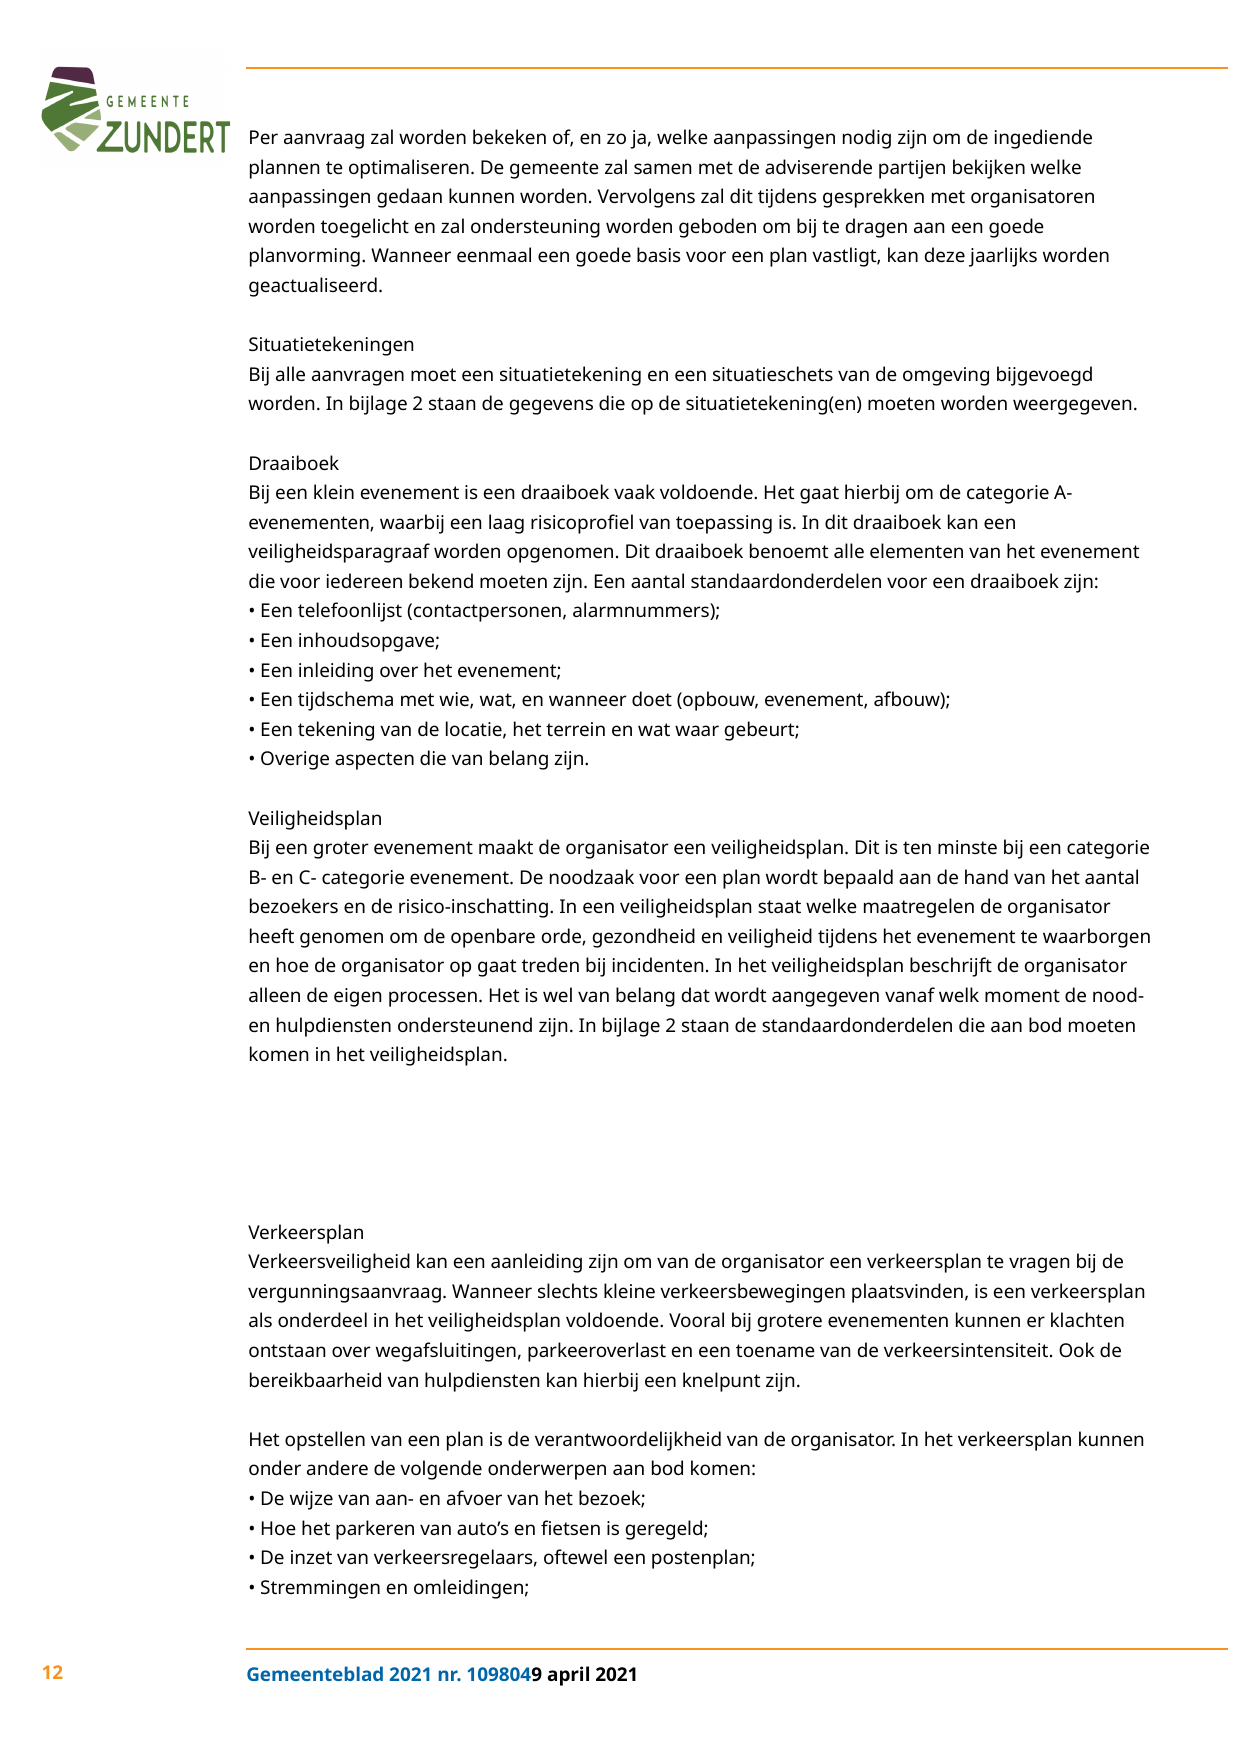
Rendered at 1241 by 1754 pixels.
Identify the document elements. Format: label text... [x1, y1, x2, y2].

text Bij een klein evenement is een draaiboek vaak voldoende. Het gaat hierbij om de categorie A-evenementen, waarbij een laag risicoprofiel van toepassing is. In dit draaiboek kan een veiligheidsparagraaf worden opgenomen. Dit draaiboek benoemt alle elementen van het evenement die voor iedereen bekend moeten zijn. Een aantal standaardonderdelen voor een draaiboek zijn: [248, 479, 1152, 594]
picture [41, 47, 231, 172]
text • Een telefoonlijst (contactpersonen, alarmnummers); [248, 598, 1152, 623]
text • Een tijdschema met wie, wat, en wanneer doet (opbouw, evenement, afbouw); [248, 686, 1152, 712]
text Situatietekeningen [248, 331, 1152, 357]
text • De wijze van aan- en afvoer van het bezoek; [248, 1485, 1152, 1511]
text • De inzet van verkeersregelaars, oftewel een postenplan; [248, 1544, 1152, 1570]
text • Stremmingen en omleidingen; [248, 1574, 1152, 1600]
text Verkeersveiligheid kan een aanleiding zijn om van de organisator een verkeersplan te vragen bij de vergunningsaanvraag. Wanneer slechts kleine verkeersbewegingen plaatsvinden, is een verkeersplan als onderdeel in het veiligheidsplan voldoende. Vooral bij grotere evenementen kunnen er klachten ontstaan over wegafsluitingen, parkeeroverlast en een toename van de verkeersintensiteit. Ook de bereikbaarheid van hulpdiensten kan hierbij een knelpunt zijn. [248, 1248, 1152, 1393]
text Verkeersplan [248, 1219, 1152, 1245]
text • Overige aspecten die van belang zijn. [248, 746, 1152, 771]
text Bij alle aanvragen moet een situatietekening en een situatieschets van de omgeving bijgevoegd worden. In bijlage 2 staan de gegevens die op de situatietekening(en) moeten worden weergegeven. [248, 361, 1152, 416]
text Het opstellen van een plan is de verantwoordelijkheid van de organisator. In het verkeersplan kunnen onder andere de volgende onderwerpen aan bod komen: [248, 1426, 1152, 1481]
text • Een inhoudsopgave; [248, 627, 1152, 653]
text • Een inleiding over het evenement; [248, 657, 1152, 683]
text Bij een groter evenement maakt de organisator een veiligheidsplan. Dit is ten minste bij een categorie B- en C- categorie evenement. De noodzaak voor een plan wordt bepaald aan de hand van het aantal bezoekers en de risico-inschatting. In een veiligheidsplan staat welke maatregelen de organisator heeft genomen om de openbare orde, gezondheid en veiligheid tijdens het evenement te waarborgen en hoe de organisator op gaat treden bij incidenten. In het veiligheidsplan beschrijft de organisator alleen de eigen processen. Het is wel van belang dat wordt aangegeven vanaf welk moment de nood- en hulpdiensten ondersteunend zijn. In bijlage 2 staan de standaardonderdelen die aan bod moeten komen in het veiligheidsplan. [248, 834, 1152, 1067]
text • Hoe het parkeren van auto’s en fietsen is geregeld; [248, 1515, 1152, 1541]
text • Een tekening van de locatie, het terrein en wat waar gebeurt; [248, 716, 1152, 742]
text Per aanvraag zal worden bekeken of, en zo ja, welke aanpassingen nodig zijn om de ingediende plannen te optimaliseren. De gemeente zal samen met de adviserende partijen bekijken welke aanpassingen gedaan kunnen worden. Vervolgens zal dit tijdens gesprekken met organisatoren worden toegelicht en zal ondersteuning worden geboden om bij te dragen aan een goede planvorming. Wanneer eenmaal een goede basis voor een plan vastligt, kan deze jaarlijks worden geactualiseerd. [248, 124, 1152, 298]
text Veiligheidsplan [248, 805, 1152, 831]
text Draaiboek [248, 450, 1152, 476]
